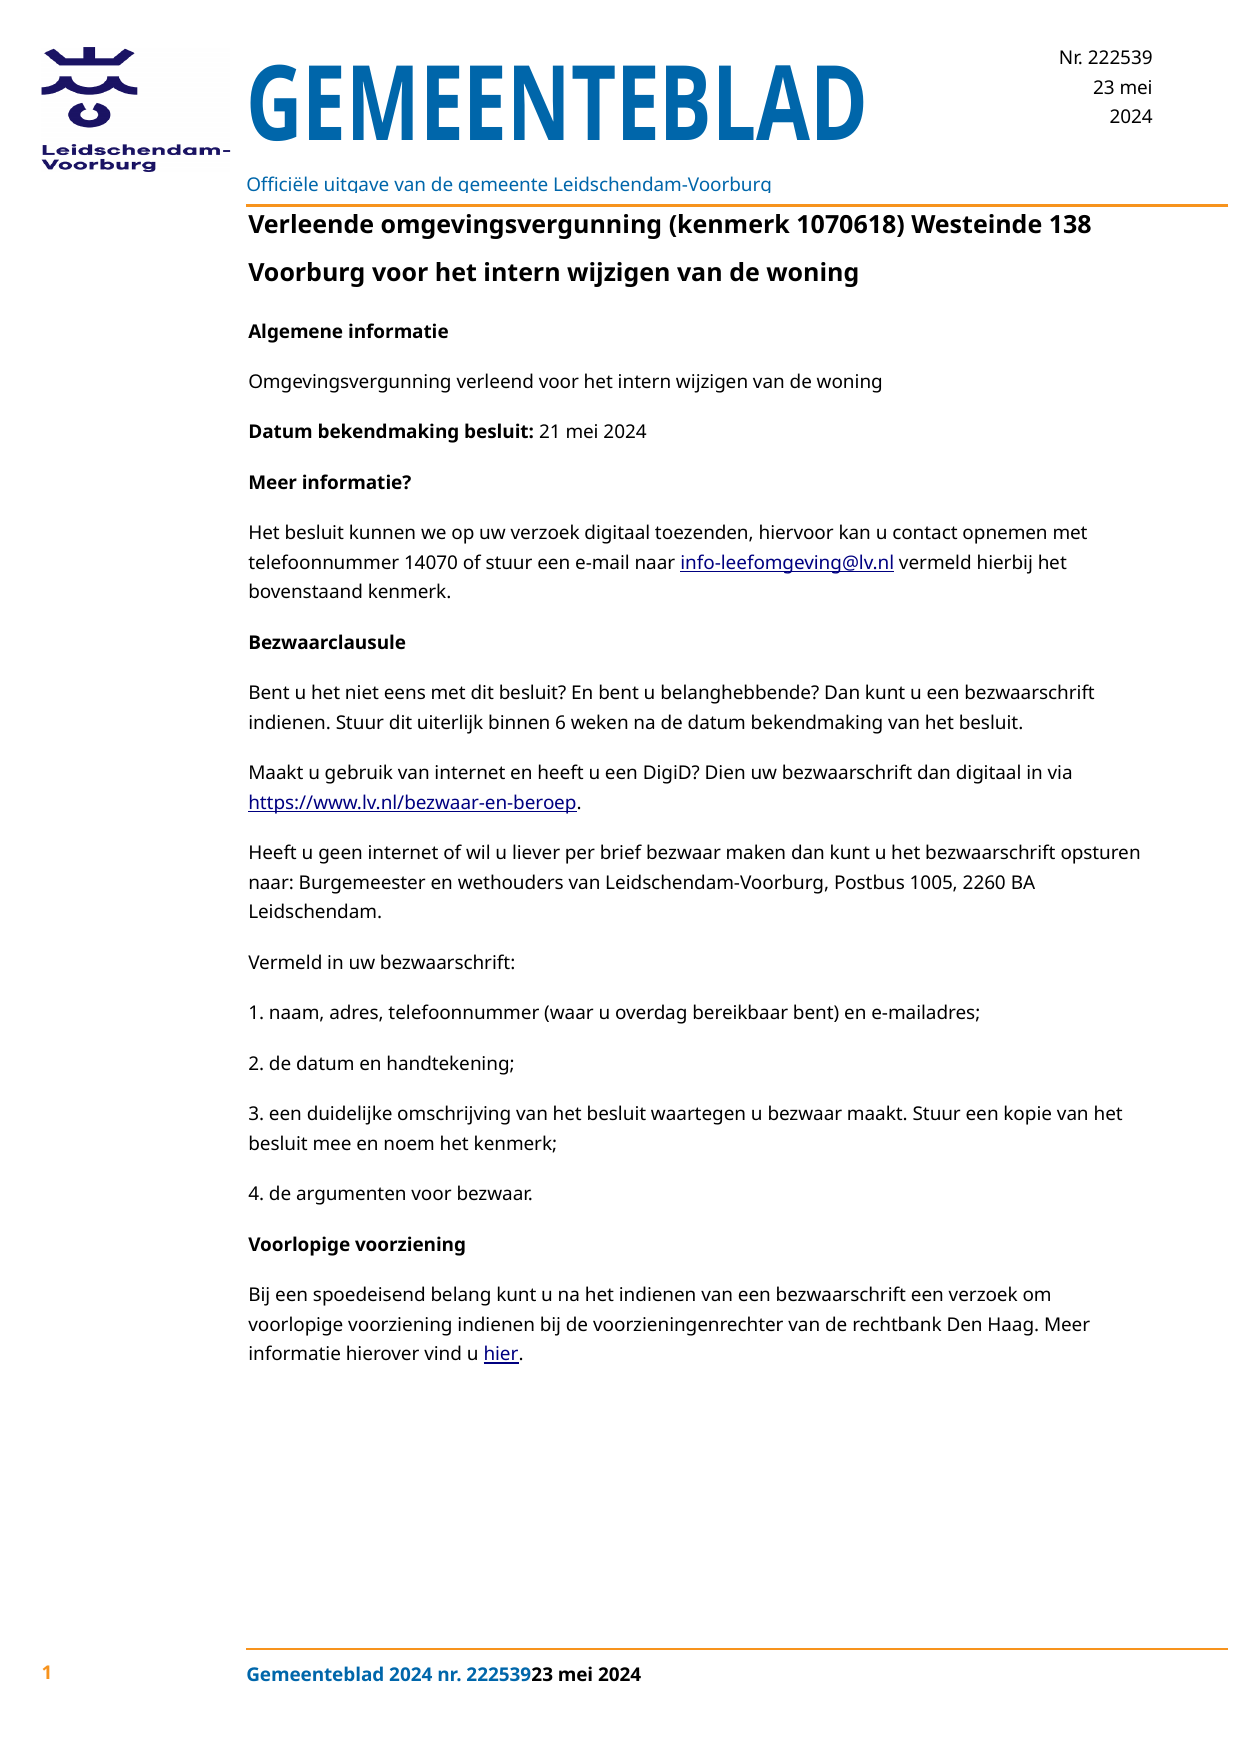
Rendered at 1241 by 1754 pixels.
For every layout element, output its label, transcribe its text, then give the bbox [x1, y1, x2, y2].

text Meer informatie? [248, 469, 1152, 495]
text 2. de datum en handtekening; [248, 1050, 1152, 1076]
text 3. een duidelijke omschrijving van het besluit waartegen u bezwaar maakt. Stuur een kopie van het besluit mee en noem het kenmerk; [248, 1100, 1152, 1156]
text Bent u het niet eens met dit besluit? En bent u belanghebbende? Dan kunt u een bezwaarschrift indienen. Stuur dit uiterlijk binnen 6 weken na de datum bekendmaking van het besluit. [248, 679, 1152, 735]
text Heeft u geen internet of wil u liever per brief bezwaar maken dan kunt u het bezwaarschrift opsturen naar: Burgemeester en wethouders van Leidschendam-Voorburg, Postbus 1005, 2260 BA Leidschendam. [248, 839, 1152, 924]
text Het besluit kunnen we op uw verzoek digitaal toezenden, hiervoor kan u contact opnemen met telefoonnummer 14070 of stuur een e-mail naar info-leefomgeving@lv.nl vermeld hierbij het bovenstaand kenmerk. [248, 519, 1152, 604]
text Maakt u gebruik van internet en heeft u een DigiD? Dien uw bezwaarschrift dan digitaal in via https://www.lv.nl/bezwaar-en-beroep. [248, 759, 1152, 815]
picture [41, 47, 231, 172]
text Voorlopige voorziening [248, 1231, 1152, 1257]
text Vermeld in uw bezwaarschrift: [248, 949, 1152, 975]
text Bezwaarclausule [248, 629, 1152, 655]
text 4. de argumenten voor bezwaar. [248, 1180, 1152, 1206]
text Algemene informatie [248, 318, 1152, 344]
text Datum bekendmaking besluit: 21 mei 2024 [248, 419, 1152, 444]
text Bij een spoedeisend belang kunt u na het indienen van een bezwaarschrift een verzoek om voorlopige voorziening indienen bij de voorzieningenrechter van de rechtbank Den Haag. Meer informatie hierover vind u hier. [248, 1281, 1152, 1366]
text Verleende omgevingsvergunning (kenmerk 1070618) Westeinde 138 Voorburg voor het intern wijzigen van de woning [248, 207, 1152, 288]
text Omgevingsvergunning verleend voor het intern wijzigen van de woning [248, 368, 1152, 394]
text 1. naam, adres, telefoonnummer (waar u overdag bereikbaar bent) en e-mailadres; [248, 999, 1152, 1025]
